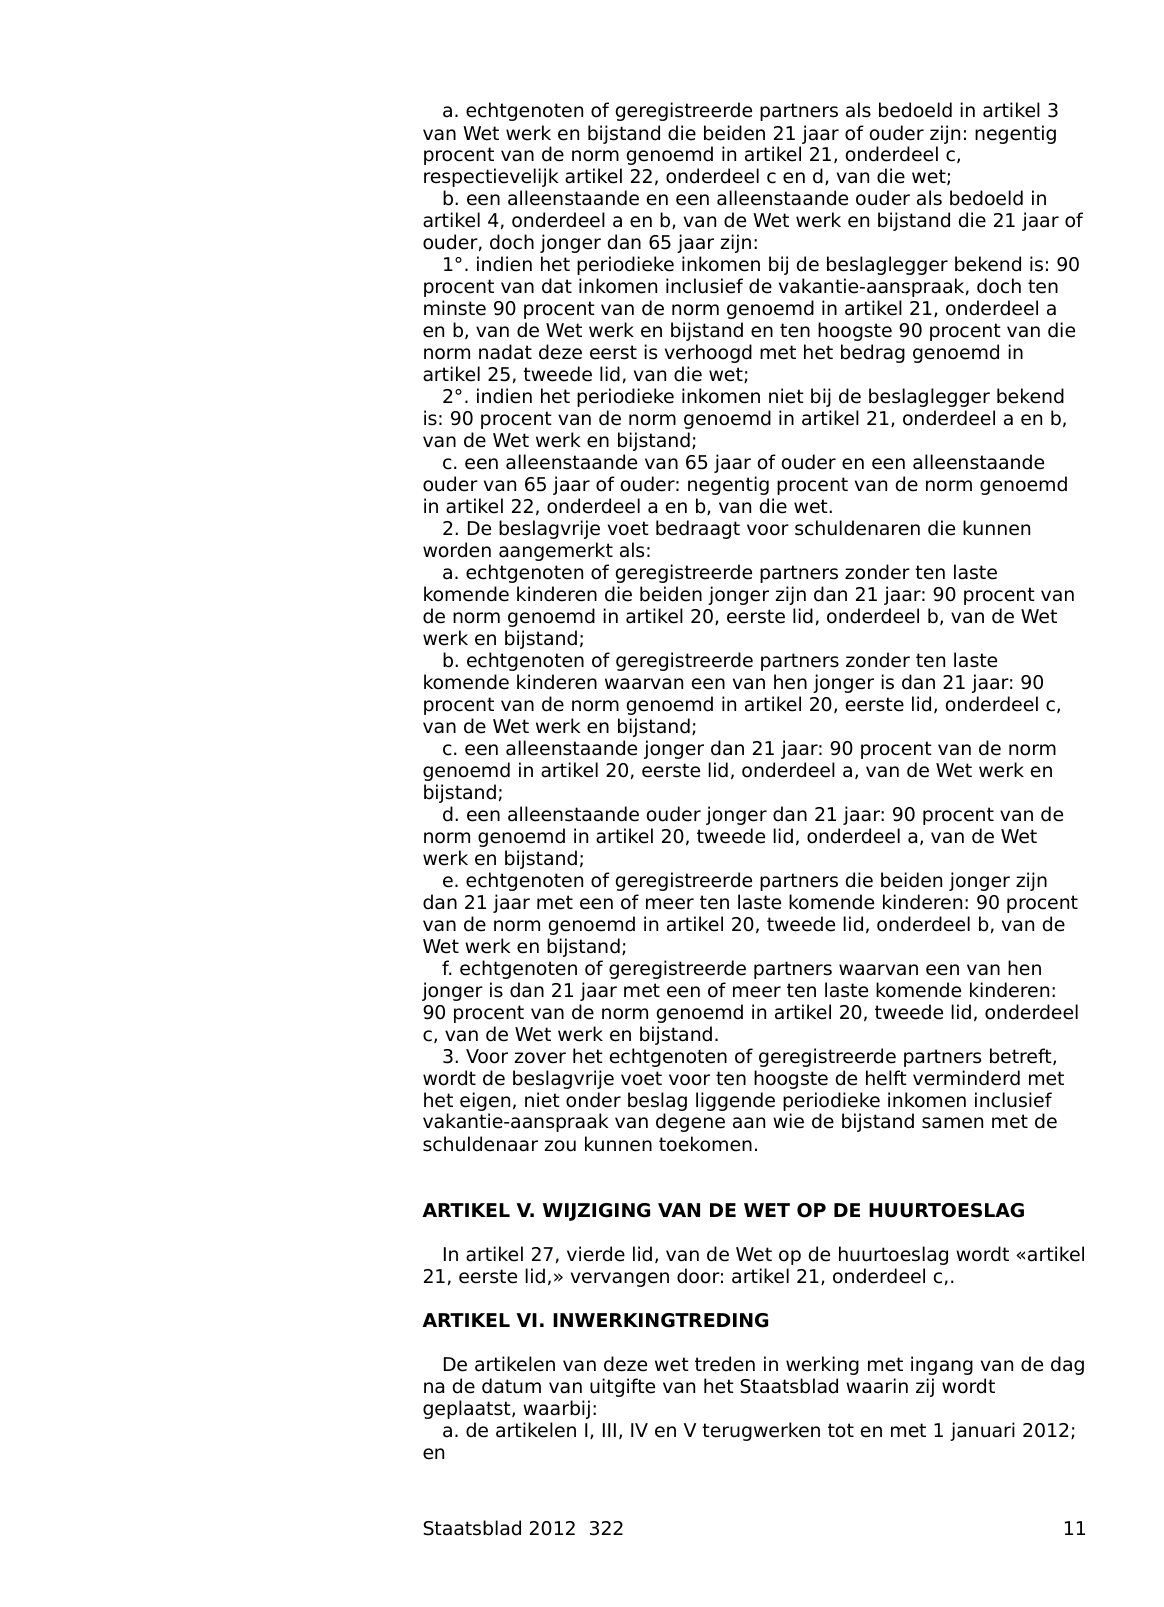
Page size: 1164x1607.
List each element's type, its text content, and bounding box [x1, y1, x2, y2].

text c. een alleenstaande jonger dan 21 jaar: 90 procent van de norm genoemd in artikel 20, eerste lid, onderdeel a, van de Wet werk en bijstand; [422, 738, 1087, 804]
text In artikel 27, vierde lid, van de Wet op de huurtoeslag wordt «artikel 21, eerste lid,» vervangen door: artikel 21, onderdeel c,. [422, 1244, 1087, 1288]
text c. een alleenstaande van 65 jaar of ouder en een alleenstaande ouder van 65 jaar of ouder: negentig procent van de norm genoemd in artikel 22, onderdeel a en b, van die wet. [422, 452, 1087, 518]
text 3. Voor zover het echtgenoten of geregistreerde partners betreft, wordt de beslagvrije voet voor ten hoogste de helft verminderd met het eigen, niet onder beslag liggende periodieke inkomen inclusief vakantie-aanspraak van degene aan wie de bijstand samen met de schuldenaar zou kunnen toekomen. [422, 1046, 1087, 1155]
text 2. De beslagvrije voet bedraagt voor schuldenaren die kunnen worden aangemerkt als: [422, 518, 1087, 562]
text d. een alleenstaande ouder jonger dan 21 jaar: 90 procent van de norm genoemd in artikel 20, tweede lid, onderdeel a, van de Wet werk en bijstand; [422, 804, 1087, 870]
text f. echtgenoten of geregistreerde partners waarvan een van hen jonger is dan 21 jaar met een of meer ten laste komende kinderen: 90 procent van de norm genoemd in artikel 20, tweede lid, onderdeel c, van de Wet werk en bijstand. [422, 958, 1087, 1046]
text a. de artikelen I, III, IV en V terugwerken tot en met 1 januari 2012; en [422, 1420, 1087, 1464]
subtitle ARTIKEL V. WIJZIGING VAN DE WET OP DE HUURTOESLAG [422, 1200, 1087, 1222]
text 1°. indien het periodieke inkomen bij de beslaglegger bekend is: 90 procent van dat inkomen inclusief de vakantie-aanspraak, doch ten minste 90 procent van de norm genoemd in artikel 21, onderdeel a en b, van de Wet werk en bijstand en ten hoogste 90 procent van die norm nadat deze eerst is verhoogd met het bedrag genoemd in artikel 25, tweede lid, van die wet; [422, 254, 1087, 386]
text a. echtgenoten of geregistreerde partners als bedoeld in artikel 3 van Wet werk en bijstand die beiden 21 jaar of ouder zijn: negentig procent van de norm genoemd in artikel 21, onderdeel c, respectievelijk artikel 22, onderdeel c en d, van die wet; [422, 100, 1087, 188]
text a. echtgenoten of geregistreerde partners zonder ten laste komende kinderen die beiden jonger zijn dan 21 jaar: 90 procent van de norm genoemd in artikel 20, eerste lid, onderdeel b, van de Wet werk en bijstand; [422, 562, 1087, 650]
subtitle ARTIKEL VI. INWERKINGTREDING [422, 1310, 1087, 1332]
text 2°. indien het periodieke inkomen niet bij de beslaglegger bekend is: 90 procent van de norm genoemd in artikel 21, onderdeel a en b, van de Wet werk en bijstand; [422, 386, 1087, 452]
text e. echtgenoten of geregistreerde partners die beiden jonger zijn dan 21 jaar met een of meer ten laste komende kinderen: 90 procent van de norm genoemd in artikel 20, tweede lid, onderdeel b, van de Wet werk en bijstand; [422, 870, 1087, 958]
text b. een alleenstaande en een alleenstaande ouder als bedoeld in artikel 4, onderdeel a en b, van de Wet werk en bijstand die 21 jaar of ouder, doch jonger dan 65 jaar zijn: [422, 188, 1087, 254]
text De artikelen van deze wet treden in werking met ingang van de dag na de datum van uitgifte van het Staatsblad waarin zij wordt geplaatst, waarbij: [422, 1354, 1087, 1420]
text b. echtgenoten of geregistreerde partners zonder ten laste komende kinderen waarvan een van hen jonger is dan 21 jaar: 90 procent van de norm genoemd in artikel 20, eerste lid, onderdeel c, van de Wet werk en bijstand; [422, 650, 1087, 738]
